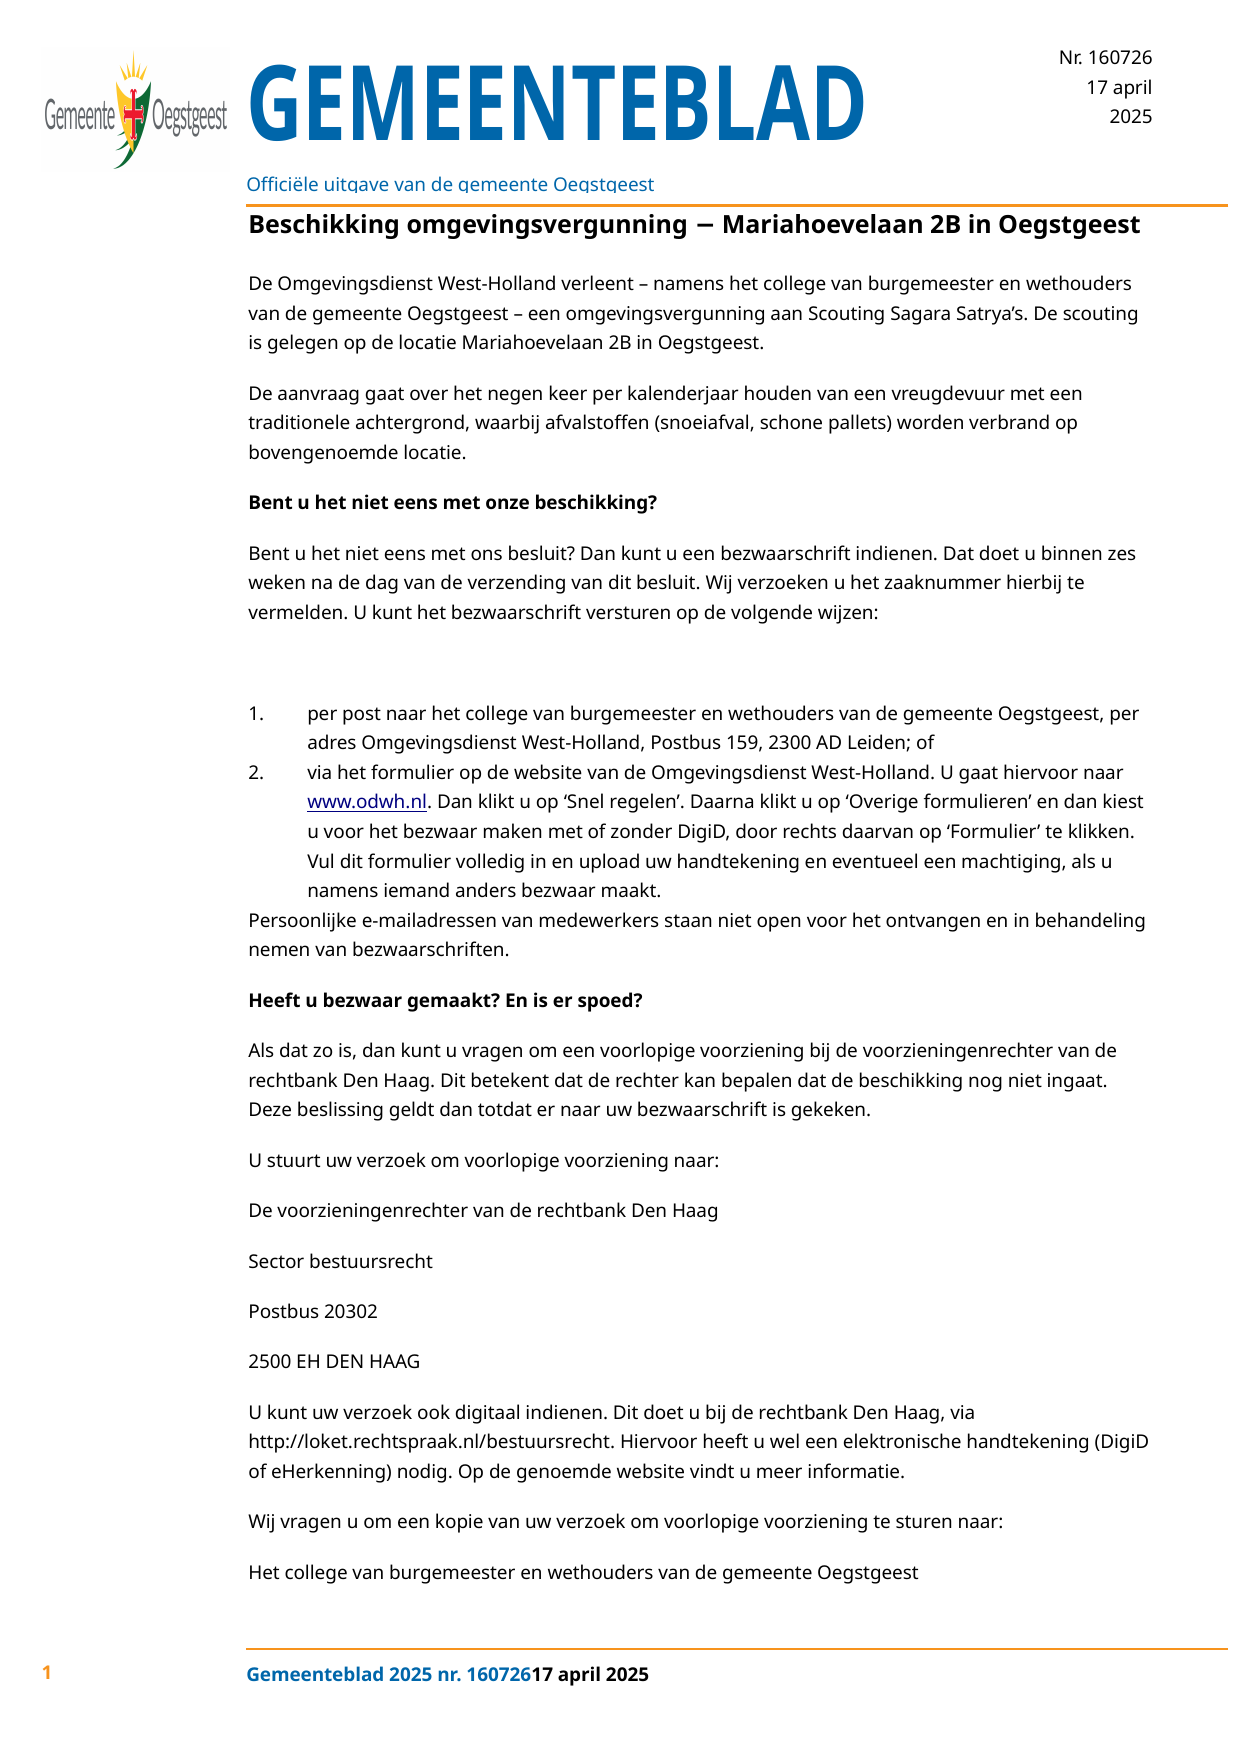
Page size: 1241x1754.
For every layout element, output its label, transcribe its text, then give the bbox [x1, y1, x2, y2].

text Postbus 20302 [248, 1298, 1152, 1324]
text Beschikking omgevingsvergunning − Mariahoevelaan 2B in Oegstgeest [248, 207, 1152, 241]
picture [41, 47, 231, 172]
text De aanvraag gaat over het negen keer per kalenderjaar houden van een vreugdevuur met een traditionele achtergrond, waarbij afvalstoffen (snoeiafval, schone pallets) worden verbrand op bovengenoemde locatie. [248, 380, 1152, 465]
list per post naar het college van burgemeester en wethouders van de gemeente Oegstgeest, per adres Omgevingsdienst West-Holland, Postbus 159, 2300 AD Leiden; of [248, 700, 1152, 755]
text Sector bestuursrecht [248, 1248, 1152, 1273]
text Het college van burgemeester en wethouders van de gemeente Oegstgeest [248, 1559, 1152, 1585]
list via het formulier op de website van de Omgevingsdienst West-Holland. U gaat hiervoor naar www.odwh.nl. Dan klikt u op ‘Snel regelen’. Daarna klikt u op ‘Overige formulieren’ en dan kiest u voor het bezwaar maken met of zonder DigiD, door rechts daarvan op ‘Formulier’ te klikken. Vul dit formulier volledig in en upload uw handtekening en eventueel een machtiging, als u namens iemand anders bezwaar maakt. [248, 759, 1152, 903]
text U stuurt uw verzoek om voorlopige voorziening naar: [248, 1147, 1152, 1173]
text Heeft u bezwaar gemaakt? En is er spoed? [248, 987, 1152, 1013]
text De voorzieningenrechter van de rechtbank Den Haag [248, 1197, 1152, 1223]
text Bent u het niet eens met onze beschikking? [248, 489, 1152, 515]
text Als dat zo is, dan kunt u vragen om een voorlopige voorziening bij de voorzieningenrechter van de rechtbank Den Haag. Dit betekent dat de rechter kan bepalen dat de beschikking nog niet ingaat. Deze beslissing geldt dan totdat er naar uw bezwaarschrift is gekeken. [248, 1037, 1152, 1122]
text U kunt uw verzoek ook digitaal indienen. Dit doet u bij de rechtbank Den Haag, via http://loket.rechtspraak.nl/bestuursrecht. Hiervoor heeft u wel een elektronische handtekening (DigiD of eHerkenning) nodig. Op de genoemde website vindt u meer informatie. [248, 1399, 1152, 1484]
text 2500 EH DEN HAAG [248, 1349, 1152, 1374]
text De Omgevingsdienst West-Holland verleent – namens het college van burgemeester en wethouders van de gemeente Oegstgeest – een omgevingsvergunning aan Scouting Sagara Satrya’s. De scouting is gelegen op de locatie Mariahoevelaan 2B in Oegstgeest. [248, 270, 1152, 355]
text Wij vragen u om een kopie van uw verzoek om voorlopige voorziening te sturen naar: [248, 1509, 1152, 1534]
text Persoonlijke e-mailadressen van medewerkers staan niet open voor het ontvangen en in behandeling nemen van bezwaarschriften. [248, 907, 1152, 962]
text Bent u het niet eens met ons besluit? Dan kunt u een bezwaarschrift indienen. Dat doet u binnen zes weken na de dag van de verzending van dit besluit. Wij verzoeken u het zaaknummer hierbij te vermelden. U kunt het bezwaarschrift versturen op de volgende wijzen: [248, 540, 1152, 625]
